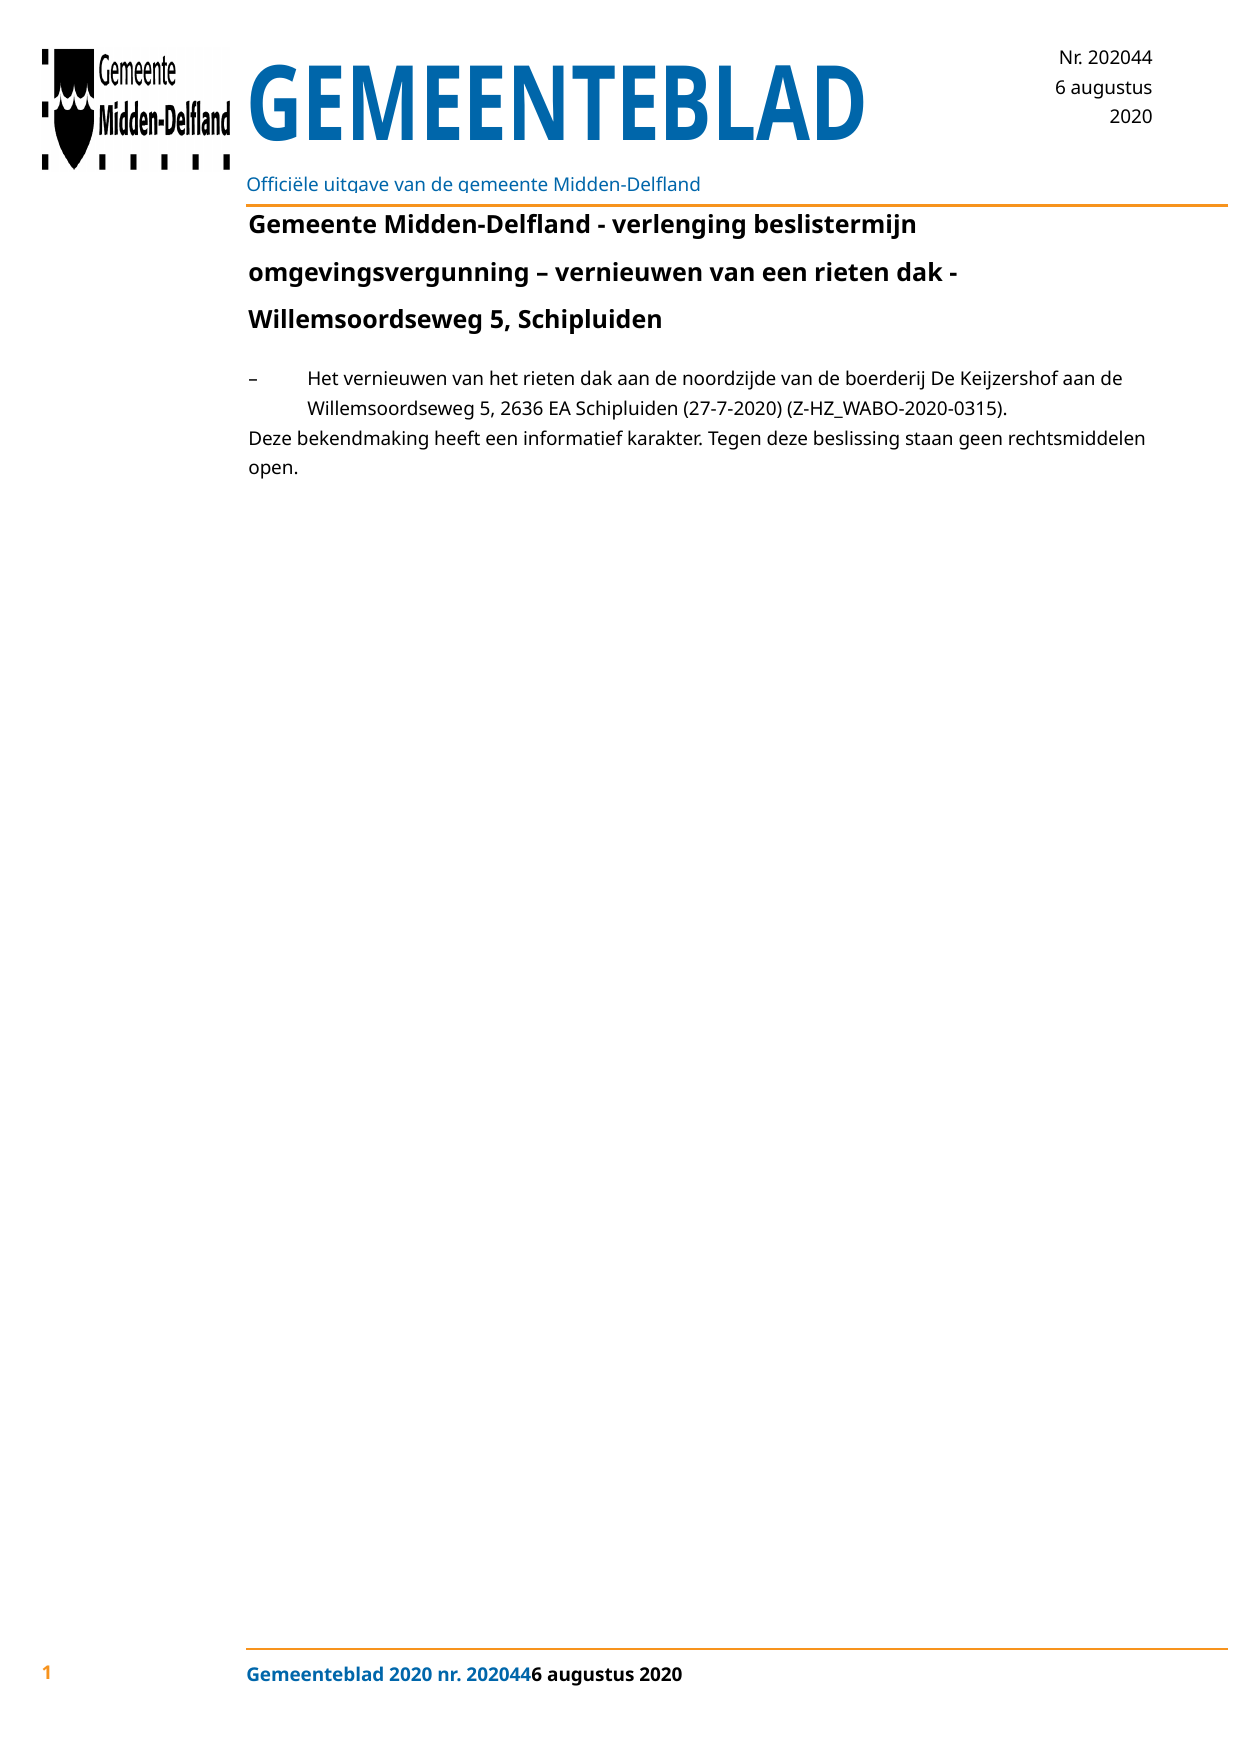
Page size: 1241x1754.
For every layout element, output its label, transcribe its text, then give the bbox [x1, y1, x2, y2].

picture [41, 47, 231, 172]
text Gemeente Midden-Delfland - verlenging beslistermijn omgevingsvergunning – vernieuwen van een rieten dak - Willemsoordseweg 5, Schipluiden [248, 207, 1152, 336]
list Het vernieuwen van het rieten dak aan de noordzijde van de boerderij De Keijzershof aan de Willemsoordseweg 5, 2636 EA Schipluiden (27-7-2020) (Z-HZ_WABO-2020-0315). [248, 366, 1152, 421]
text Deze bekendmaking heeft een informatief karakter. Tegen deze beslissing staan geen rechtsmiddelen open. [248, 425, 1152, 480]
